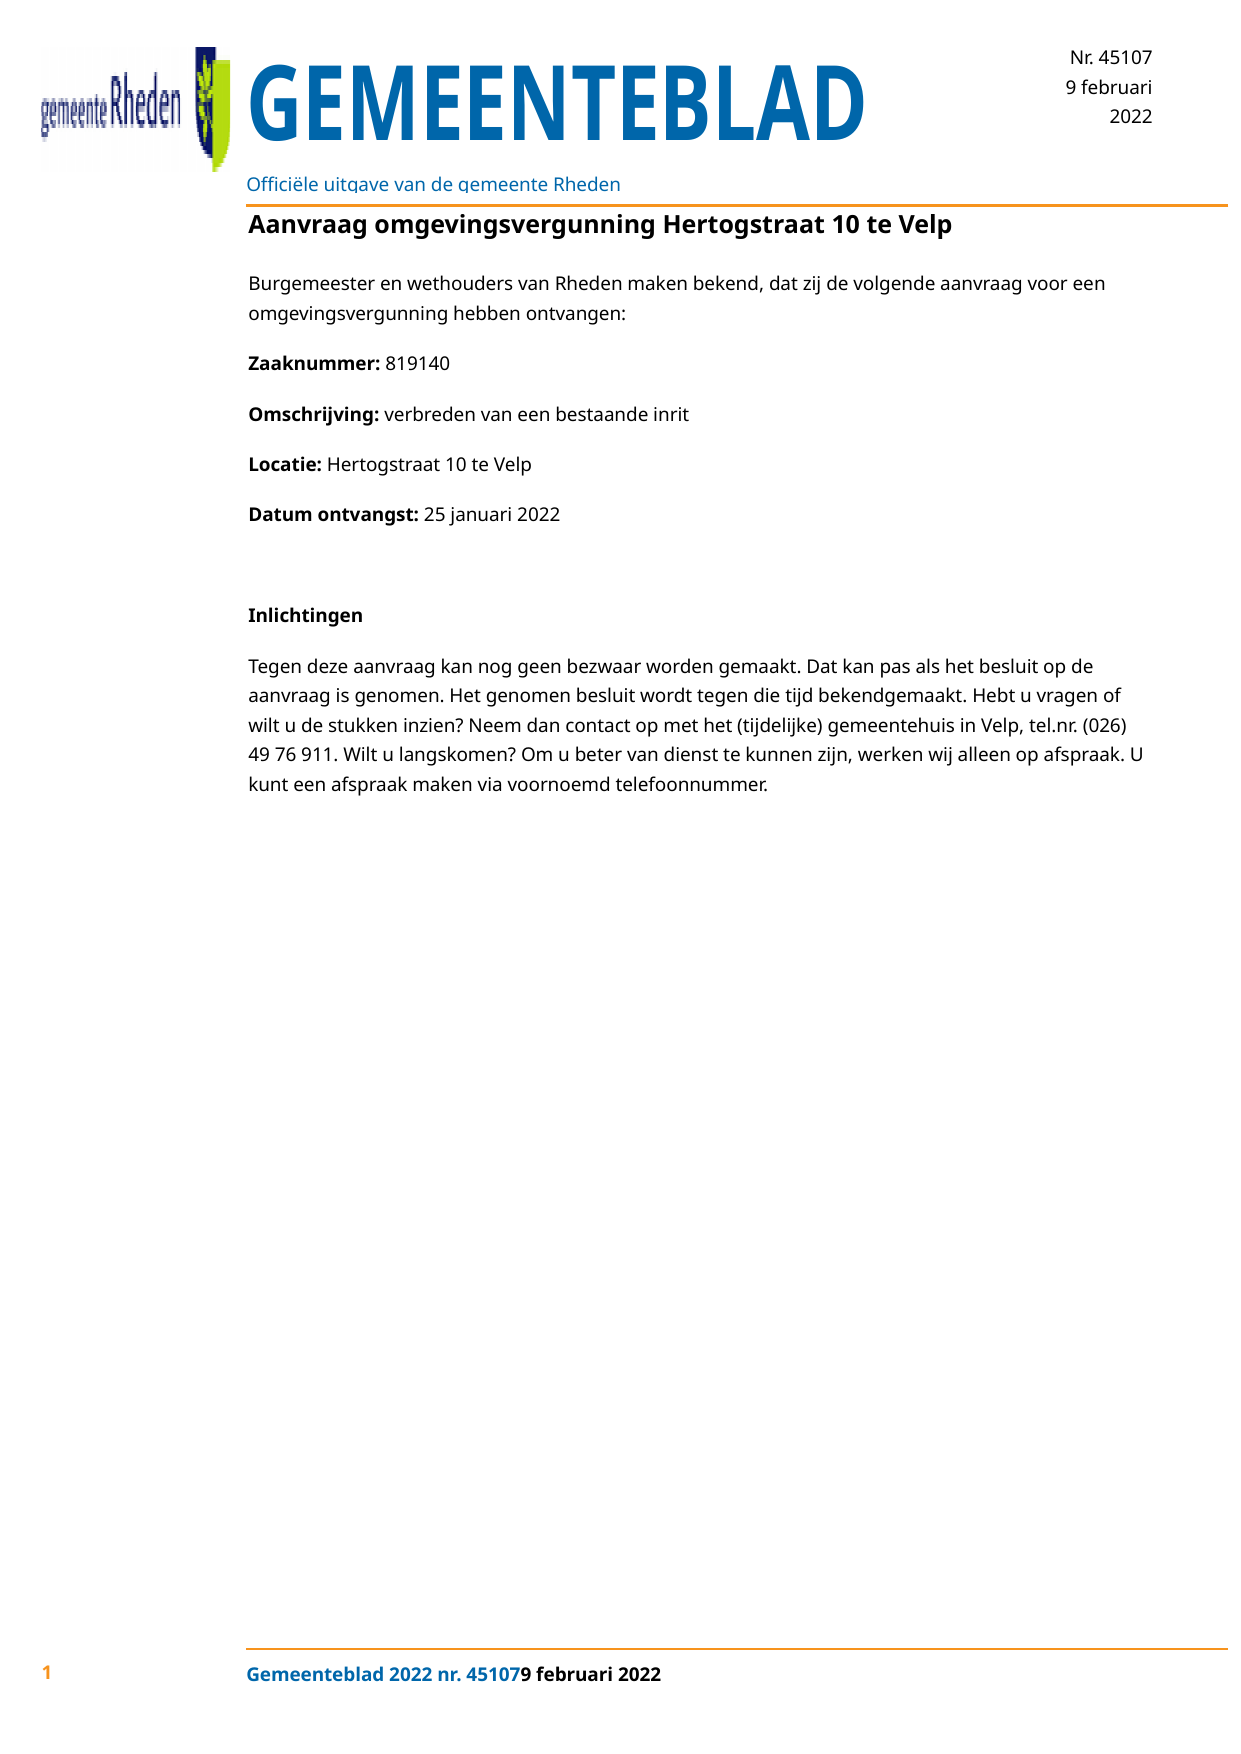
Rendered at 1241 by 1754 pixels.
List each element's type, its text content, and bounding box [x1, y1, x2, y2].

text Tegen deze aanvraag kan nog geen bezwaar worden gemaakt. Dat kan pas als het besluit op de aanvraag is genomen. Het genomen besluit wordt tegen die tijd bekendgemaakt. Hebt u vragen of wilt u de stukken inzien? Neem dan contact op met het (tijdelijke) gemeentehuis in Velp, tel.nr. (026) 49 76 911. Wilt u langskomen? Om u beter van dienst te kunnen zijn, werken wij alleen op afspraak. U kunt een afspraak maken via voornoemd telefoonnummer. [248, 653, 1152, 797]
text Datum ontvangst: 25 januari 2022 [248, 502, 1152, 527]
picture [41, 47, 231, 172]
text Inlichtingen [248, 602, 1152, 628]
text Burgemeester en wethouders van Rheden maken bekend, dat zij de volgende aanvraag voor een omgevingsvergunning hebben ontvangen: [248, 270, 1152, 326]
text Locatie: Hertogstraat 10 te Velp [248, 451, 1152, 477]
text Aanvraag omgevingsvergunning Hertogstraat 10 te Velp [248, 207, 1152, 241]
text Omschrijving: verbreden van een bestaande inrit [248, 401, 1152, 426]
text Zaaknummer: 819140 [248, 350, 1152, 376]
